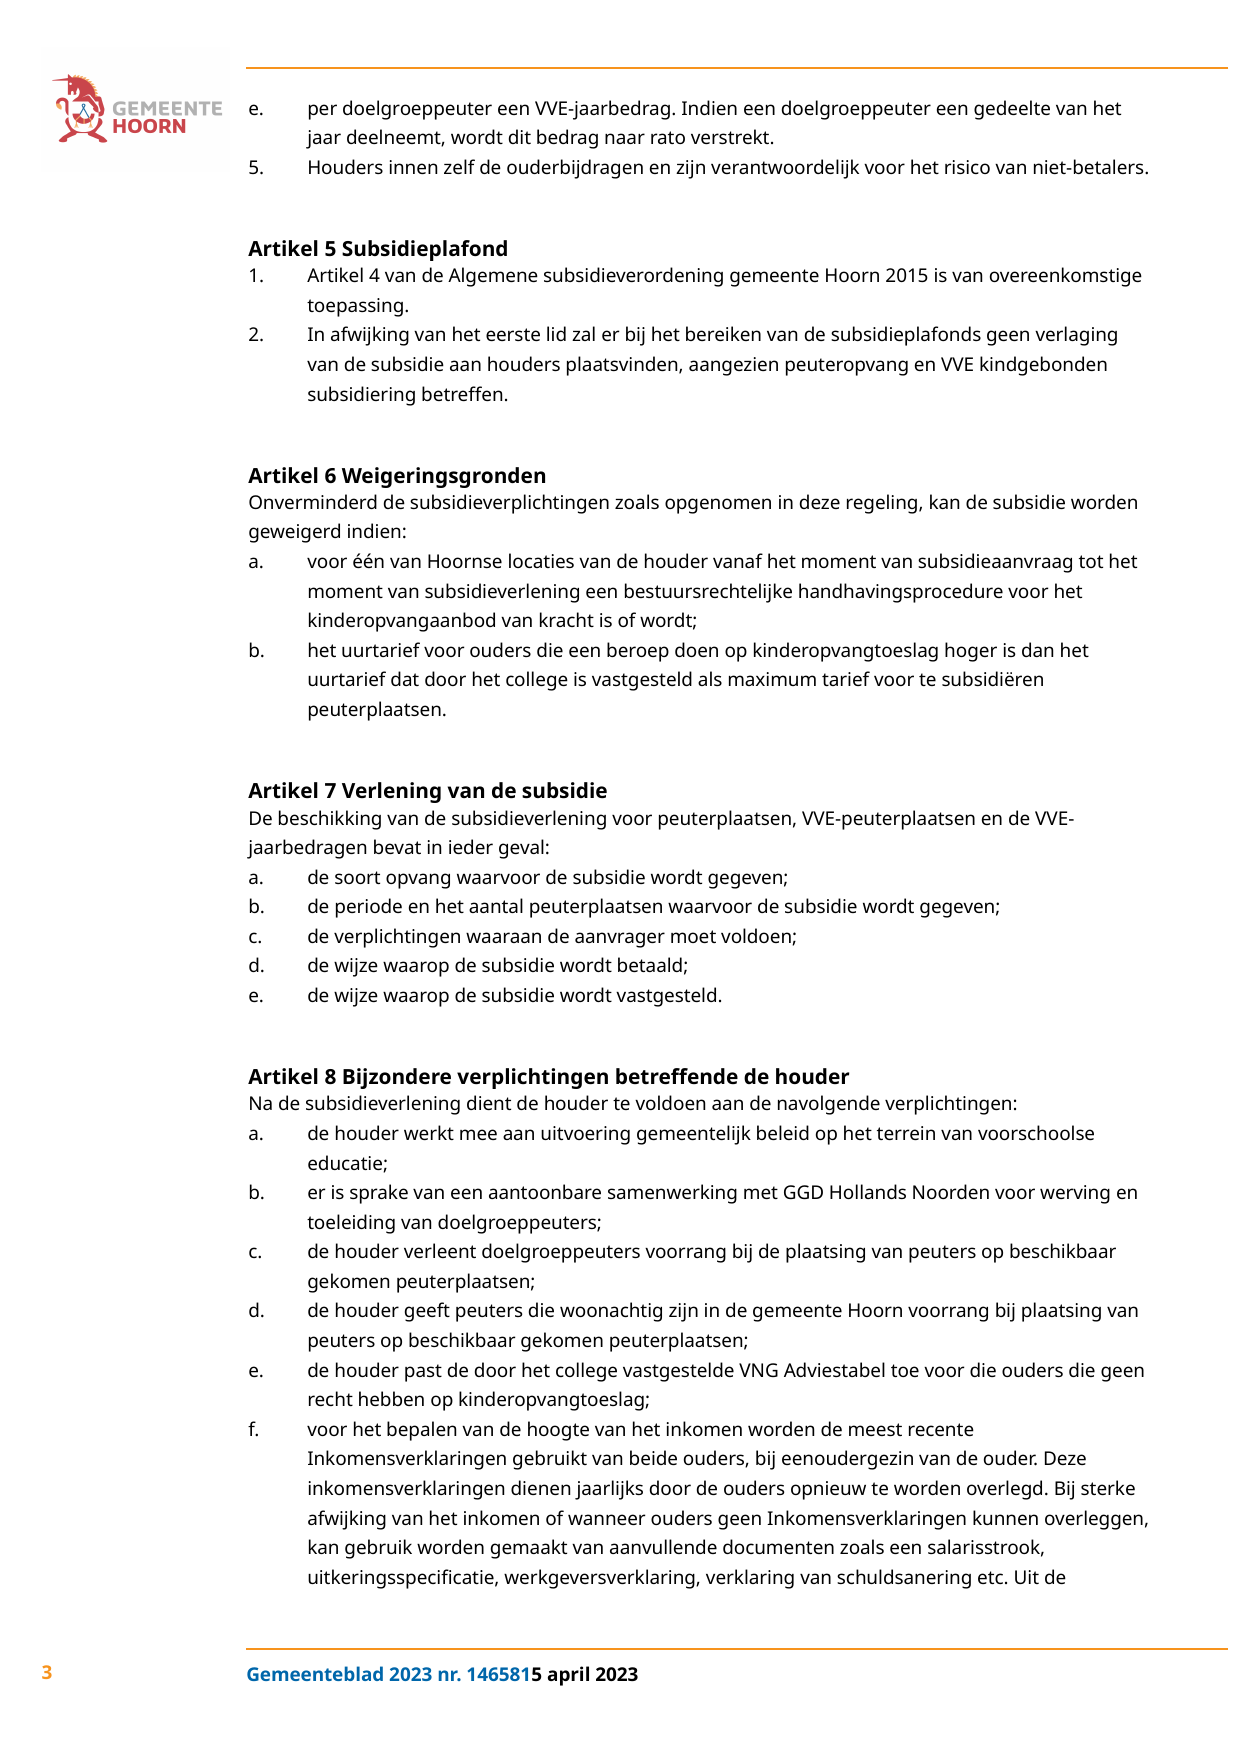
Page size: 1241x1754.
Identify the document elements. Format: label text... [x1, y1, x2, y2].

list de houder verleent doelgroeppeuters voorrang bij de plaatsing van peuters op beschikbaar gekomen peuterplaatsen; [248, 1238, 1152, 1294]
text Artikel 7 Verlening van de subsidie [248, 776, 1152, 805]
text Na de subsidieverlening dient de houder te voldoen aan de navolgende verplichtingen: [248, 1091, 1152, 1116]
text Artikel 5 Subsidieplafond [248, 234, 1152, 262]
list Houders innen zelf de ouderbijdragen en zijn verantwoordelijk voor het risico van niet-betalers. [248, 154, 1152, 180]
list de verplichtingen waaraan de aanvrager moet voldoen; [248, 923, 1152, 949]
list voor het bepalen van de hoogte van het inkomen worden de meest recente Inkomensverklaringen gebruikt van beide ouders, bij eenoudergezin van de ouder. Deze inkomensverklaringen dienen jaarlijks door de ouders opnieuw te worden overlegd. Bij sterke afwijking van het inkomen of wanneer ouders geen Inkomensverklaringen kunnen overleggen, kan gebruik worden gemaakt van aanvullende documenten zoals een salarisstrook, uitkeringsspecificatie, werkgeversverklaring, verklaring van schuldsanering etc. Uit de [248, 1416, 1152, 1590]
list de wijze waarop de subsidie wordt betaald; [248, 953, 1152, 978]
list er is sprake van een aantoonbare samenwerking met GGD Hollands Noorden voor werving en toeleiding van doelgroeppeuters; [248, 1179, 1152, 1235]
text Onverminderd de subsidieverplichtingen zoals opgenomen in deze regeling, kan de subsidie worden geweigerd indien: [248, 489, 1152, 544]
list per doelgroeppeuter een VVE-jaarbedrag. Indien een doelgroeppeuter een gedeelte van het jaar deelneemt, wordt dit bedrag naar rato verstrekt. [248, 95, 1152, 150]
list het uurtarief voor ouders die een beroep doen op kinderopvangtoeslag hoger is dan het uurtarief dat door het college is vastgesteld als maximum tarief voor te subsidiëren peuterplaatsen. [248, 637, 1152, 722]
list de periode en het aantal peuterplaatsen waarvoor de subsidie wordt gegeven; [248, 893, 1152, 919]
list Artikel 4 van de Algemene subsidieverordening gemeente Hoorn 2015 is van overeenkomstige toepassing. [248, 262, 1152, 318]
text De beschikking van de subsidieverlening voor peuterplaatsen, VVE-peuterplaatsen en de VVE-jaarbedragen bevat in ieder geval: [248, 805, 1152, 860]
list de houder werkt mee aan uitvoering gemeentelijk beleid op het terrein van voorschoolse educatie; [248, 1120, 1152, 1176]
text Artikel 8 Bijzondere verplichtingen betreffende de houder [248, 1062, 1152, 1091]
list de wijze waarop de subsidie wordt vastgesteld. [248, 982, 1152, 1008]
list de houder past de door het college vastgestelde VNG Adviestabel toe voor die ouders die geen recht hebben op kinderopvangtoeslag; [248, 1357, 1152, 1412]
list de houder geeft peuters die woonachtig zijn in de gemeente Hoorn voorrang bij plaatsing van peuters op beschikbaar gekomen peuterplaatsen; [248, 1298, 1152, 1353]
list voor één van Hoornse locaties van de houder vanaf het moment van subsidieaanvraag tot het moment van subsidieverlening een bestuursrechtelijke handhavingsprocedure voor het kinderopvangaanbod van kracht is of wordt; [248, 548, 1152, 633]
picture [41, 47, 231, 172]
list In afwijking van het eerste lid zal er bij het bereiken van de subsidieplafonds geen verlaging van de subsidie aan houders plaatsvinden, aangezien peuteropvang en VVE kindgebonden subsidiering betreffen. [248, 322, 1152, 406]
text Artikel 6 Weigeringsgronden [248, 461, 1152, 489]
list de soort opvang waarvoor de subsidie wordt gegeven; [248, 864, 1152, 889]
